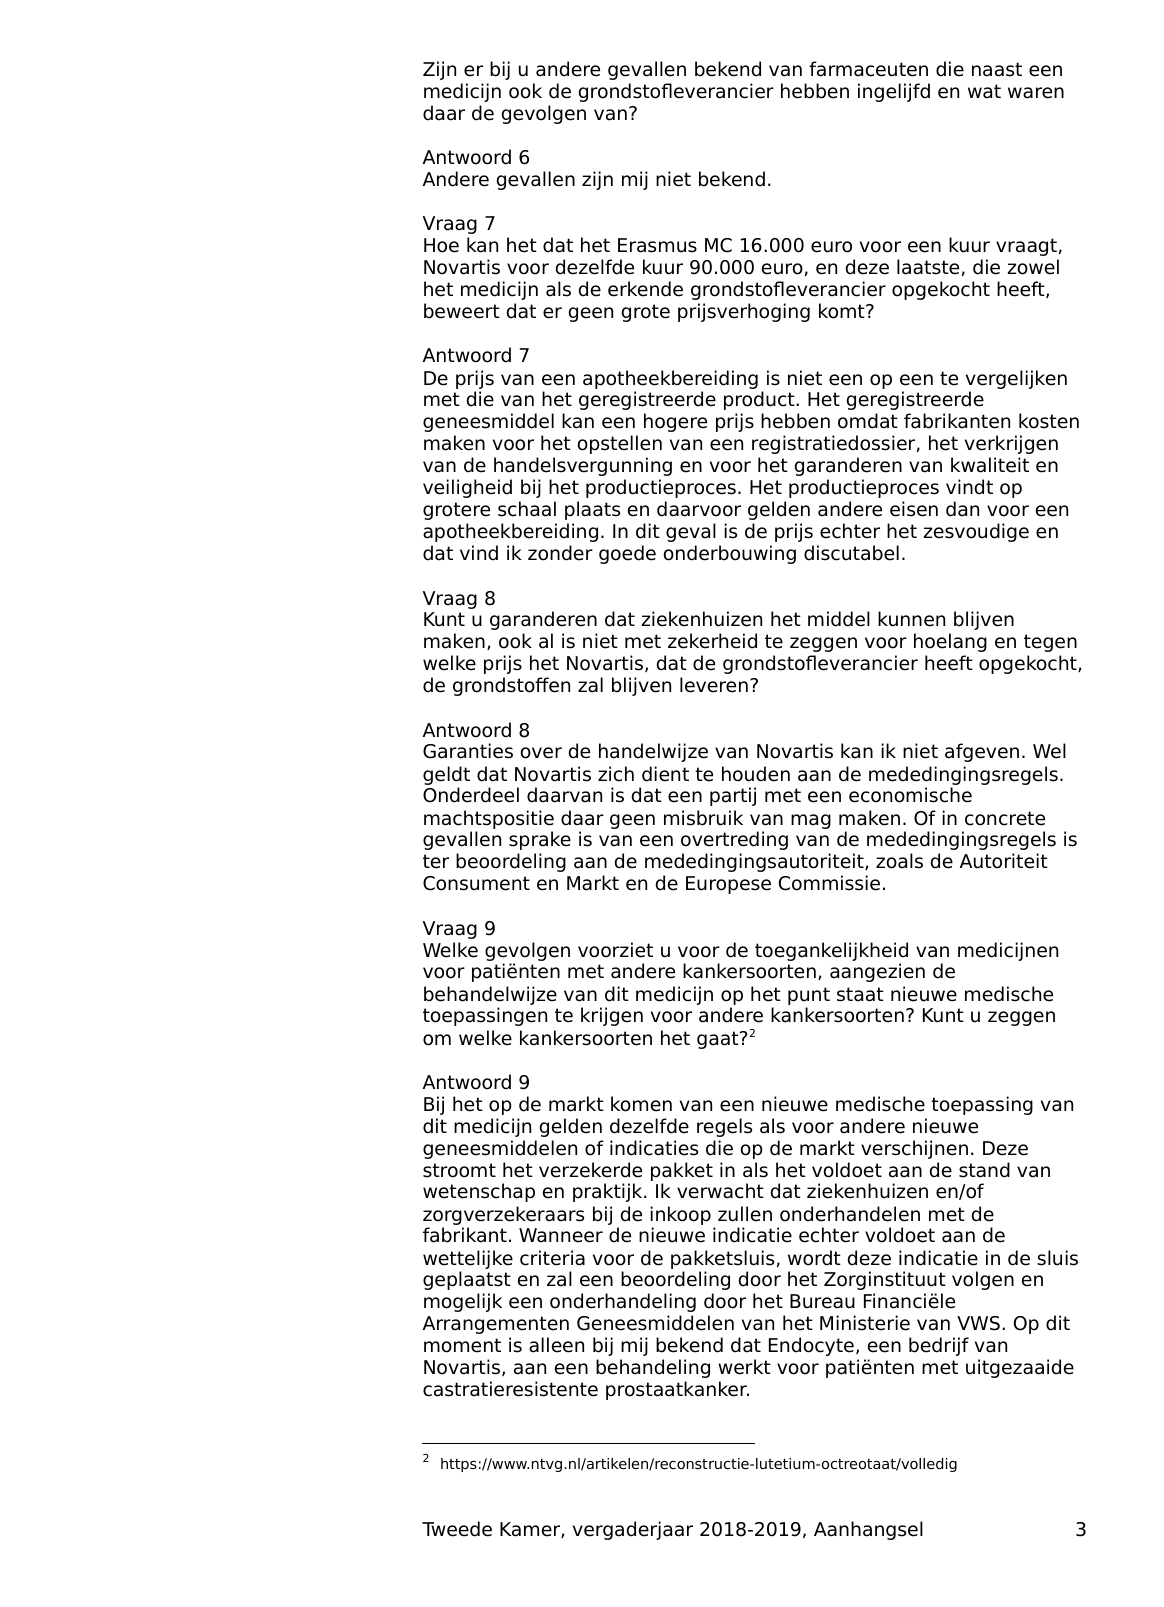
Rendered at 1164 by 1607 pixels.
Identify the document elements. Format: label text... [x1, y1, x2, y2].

text De prijs van een apotheekbereiding is niet een op een te vergelijken met die van het geregistreerde product. Het geregistreerde geneesmiddel kan een hogere prijs hebben omdat fabrikanten kosten maken voor het opstellen van een registratiedossier, het verkrijgen van de handelsvergunning en voor het garanderen van kwaliteit en veiligheid bij het productieproces. Het productieproces vindt op grotere schaal plaats en daarvoor gelden andere eisen dan voor een apotheekbereiding. In dit geval is de prijs echter het zesvoudige en dat vind ik zonder goede onderbouwing discutabel. [422, 367, 1087, 565]
text Vraag 9 [422, 917, 1087, 939]
text Kunt u garanderen dat ziekenhuizen het middel kunnen blijven maken, ook al is niet met zekerheid te zeggen voor hoelang en tegen welke prijs het Novartis, dat de grondstofleverancier heeft opgekocht, de grondstoffen zal blijven leveren? [422, 609, 1087, 697]
text Vraag 7 [422, 213, 1087, 235]
text Hoe kan het dat het Erasmus MC 16.000 euro voor een kuur vraagt, Novartis voor dezelfde kuur 90.000 euro, en deze laatste, die zowel het medicijn als de erkende grondstofleverancier opgekocht heeft, beweert dat er geen grote prijsverhoging komt? [422, 235, 1087, 323]
text Bij het op de markt komen van een nieuwe medische toepassing van dit medicijn gelden dezelfde regels als voor andere nieuwe geneesmiddelen of indicaties die op de markt verschijnen. Deze stroomt het verzekerde pakket in als het voldoet aan de stand van wetenschap en praktijk. Ik verwacht dat ziekenhuizen en/of zorgverzekeraars bij de inkoop zullen onderhandelen met de fabrikant. Wanneer de nieuwe indicatie echter voldoet aan de wettelijke criteria voor de pakketsluis, wordt deze indicatie in de sluis geplaatst en zal een beoordeling door het Zorginstituut volgen en mogelijk een onderhandeling door het Bureau Financiële Arrangementen Geneesmiddelen van het Ministerie van VWS. Op dit moment is alleen bij mij bekend dat Endocyte, een bedrijf van Novartis, aan een behandeling werkt voor patiënten met uitgezaaide castratieresistente prostaatkanker. [422, 1093, 1087, 1401]
text Andere gevallen zijn mij niet bekend. [422, 169, 1087, 191]
text Antwoord 8 [422, 719, 1087, 741]
text Antwoord 9 [422, 1072, 1087, 1093]
text Zijn er bij u andere gevallen bekend van farmaceuten die naast een medicijn ook de grondstofleverancier hebben ingelijfd en wat waren daar de gevolgen van? [422, 59, 1087, 125]
text Vraag 8 [422, 587, 1087, 609]
text Welke gevolgen voorziet u voor de toegankelijkheid van medicijnen voor patiënten met andere kankersoorten, aangezien de behandelwijze van dit medicijn op het punt staat nieuwe medische toepassingen te krijgen voor andere kankersoorten? Kunt u zeggen om welke kankersoorten het gaat? [422, 939, 1087, 1049]
text Antwoord 7 [422, 345, 1087, 367]
text Garanties over de handelwijze van Novartis kan ik niet afgeven. Wel geldt dat Novartis zich dient te houden aan de mededingingsregels. Onderdeel daarvan is dat een partij met een economische machtspositie daar geen misbruik van mag maken. Of in concrete gevallen sprake is van een overtreding van de mededingingsregels is ter beoordeling aan de mededingingsautoriteit, zoals de Autoriteit Consument en Markt en de Europese Commissie. [422, 741, 1087, 895]
text Antwoord 6 [422, 147, 1087, 169]
text https://www.ntvg.nl/artikelen/reconstructie-lutetium-octreotaat/volledig [422, 1452, 1087, 1474]
